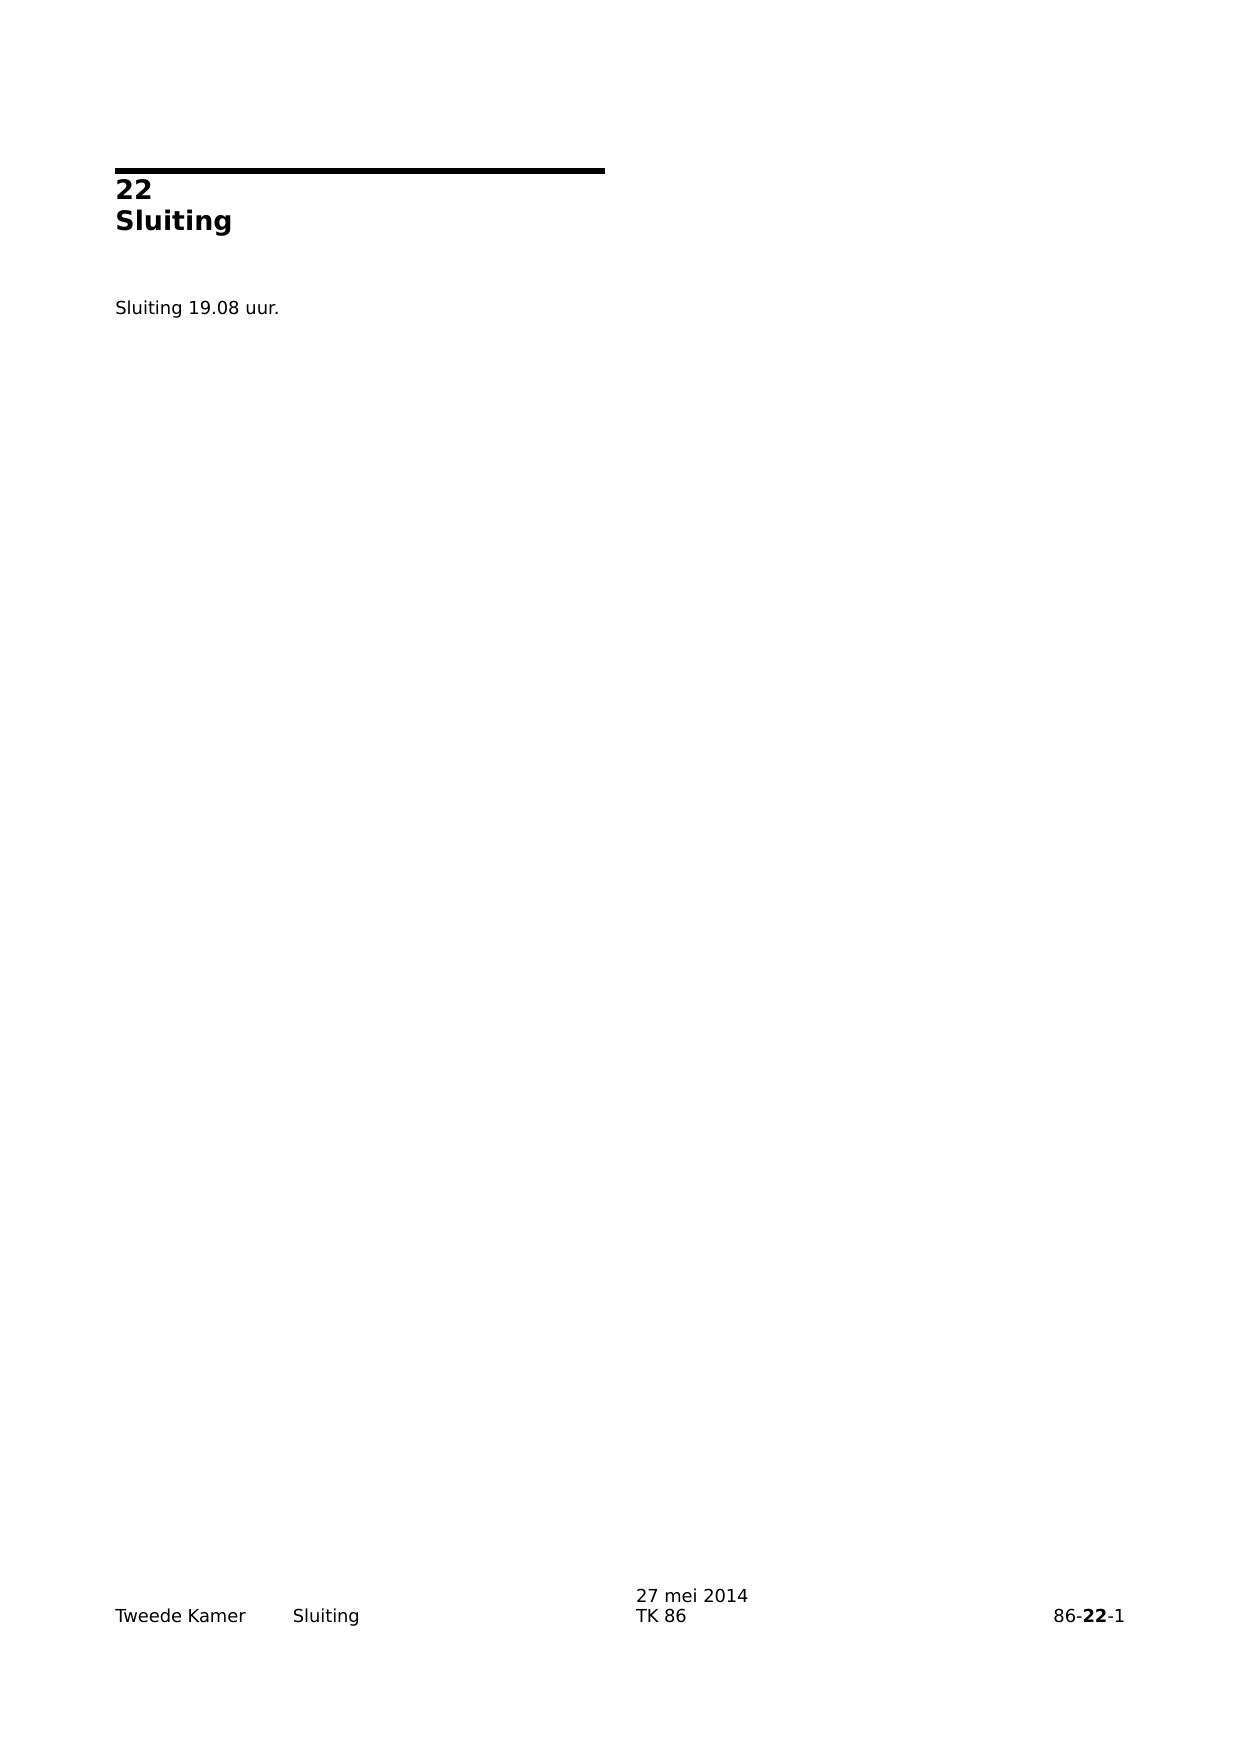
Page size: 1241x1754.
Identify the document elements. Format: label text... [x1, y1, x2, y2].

title 22 Sluiting [115, 174, 605, 237]
text Sluiting 19.08 uur. [115, 298, 605, 318]
